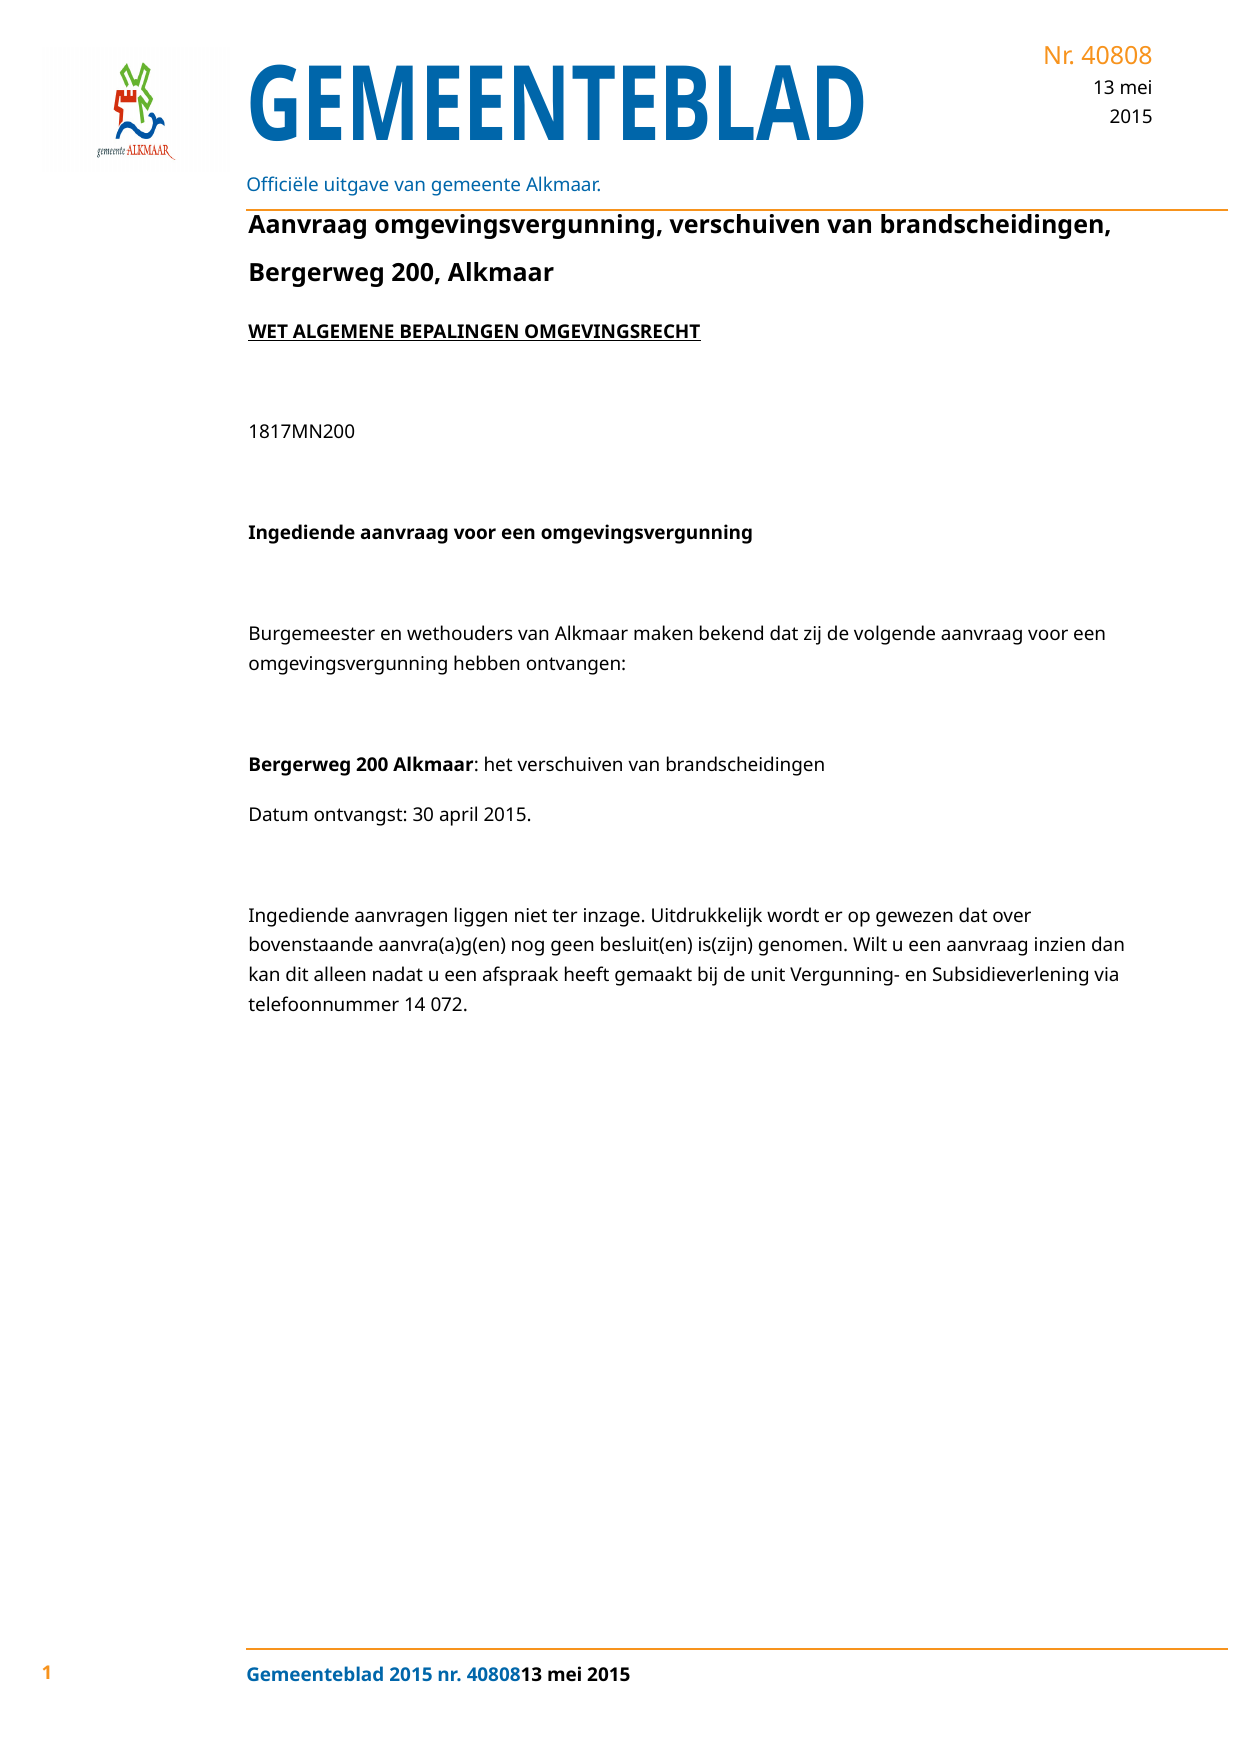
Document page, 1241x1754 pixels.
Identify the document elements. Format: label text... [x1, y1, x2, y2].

text Datum ontvangst: 30 april 2015. [248, 801, 1152, 827]
text Ingediende aanvraag voor een omgevingsvergunning [248, 519, 1152, 545]
text WET ALGEMENE BEPALINGEN OMGEVINGSRECHT [248, 318, 1152, 344]
text Burgemeester en wethouders van Alkmaar maken bekend dat zij de volgende aanvraag voor een omgevingsvergunning hebben ontvangen: [248, 620, 1152, 676]
text Ingediende aanvragen liggen niet ter inzage. Uitdrukkelijk wordt er op gewezen dat over bovenstaande aanvra(a)g(en) nog geen besluit(en) is(zijn) genomen. Wilt u een aanvraag inzien dan kan dit alleen nadat u een afspraak heeft gemaakt bij de unit Vergunning- en Subsidieverlening via telefoonnummer 14 072. [248, 902, 1152, 1017]
text Bergerweg 200 Alkmaar: het verschuiven van brandscheidingen [248, 751, 1152, 777]
text Aanvraag omgevingsvergunning, verschuiven van brandscheidingen, Bergerweg 200, Alkmaar [248, 211, 1152, 288]
picture [41, 47, 231, 172]
text 1817MN200 [248, 419, 1152, 444]
